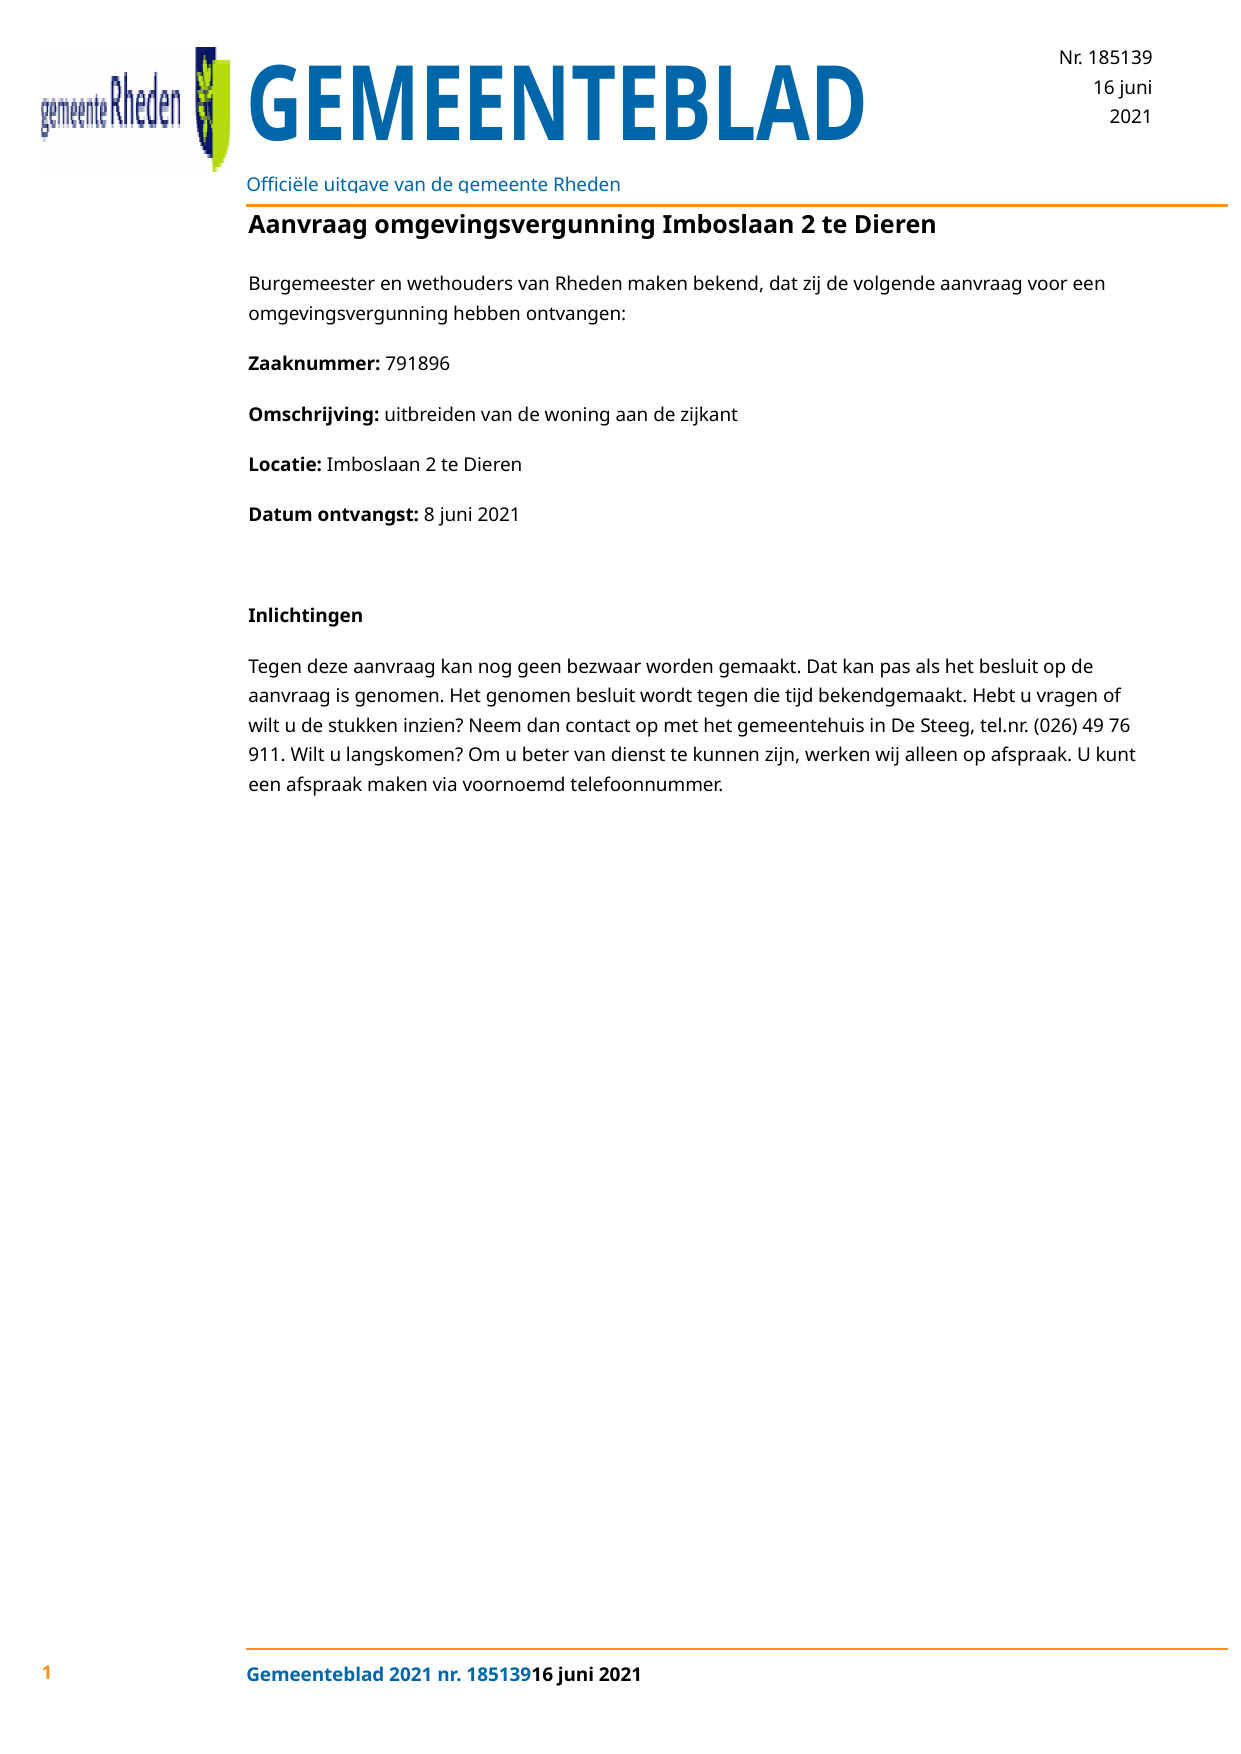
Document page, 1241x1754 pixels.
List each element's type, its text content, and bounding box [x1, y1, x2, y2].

text Tegen deze aanvraag kan nog geen bezwaar worden gemaakt. Dat kan pas als het besluit op de aanvraag is genomen. Het genomen besluit wordt tegen die tijd bekendgemaakt. Hebt u vragen of wilt u de stukken inzien? Neem dan contact op met het gemeentehuis in De Steeg, tel.nr. (026) 49 76 911. Wilt u langskomen? Om u beter van dienst te kunnen zijn, werken wij alleen op afspraak. U kunt een afspraak maken via voornoemd telefoonnummer. [248, 653, 1152, 797]
text Datum ontvangst: 8 juni 2021 [248, 502, 1152, 527]
text Aanvraag omgevingsvergunning Imboslaan 2 te Dieren [248, 207, 1152, 241]
picture [41, 47, 231, 172]
text Inlichtingen [248, 602, 1152, 628]
text Omschrijving: uitbreiden van de woning aan de zijkant [248, 401, 1152, 426]
text Burgemeester en wethouders van Rheden maken bekend, dat zij de volgende aanvraag voor een omgevingsvergunning hebben ontvangen: [248, 270, 1152, 326]
text Locatie: Imboslaan 2 te Dieren [248, 451, 1152, 477]
text Zaaknummer: 791896 [248, 350, 1152, 376]
